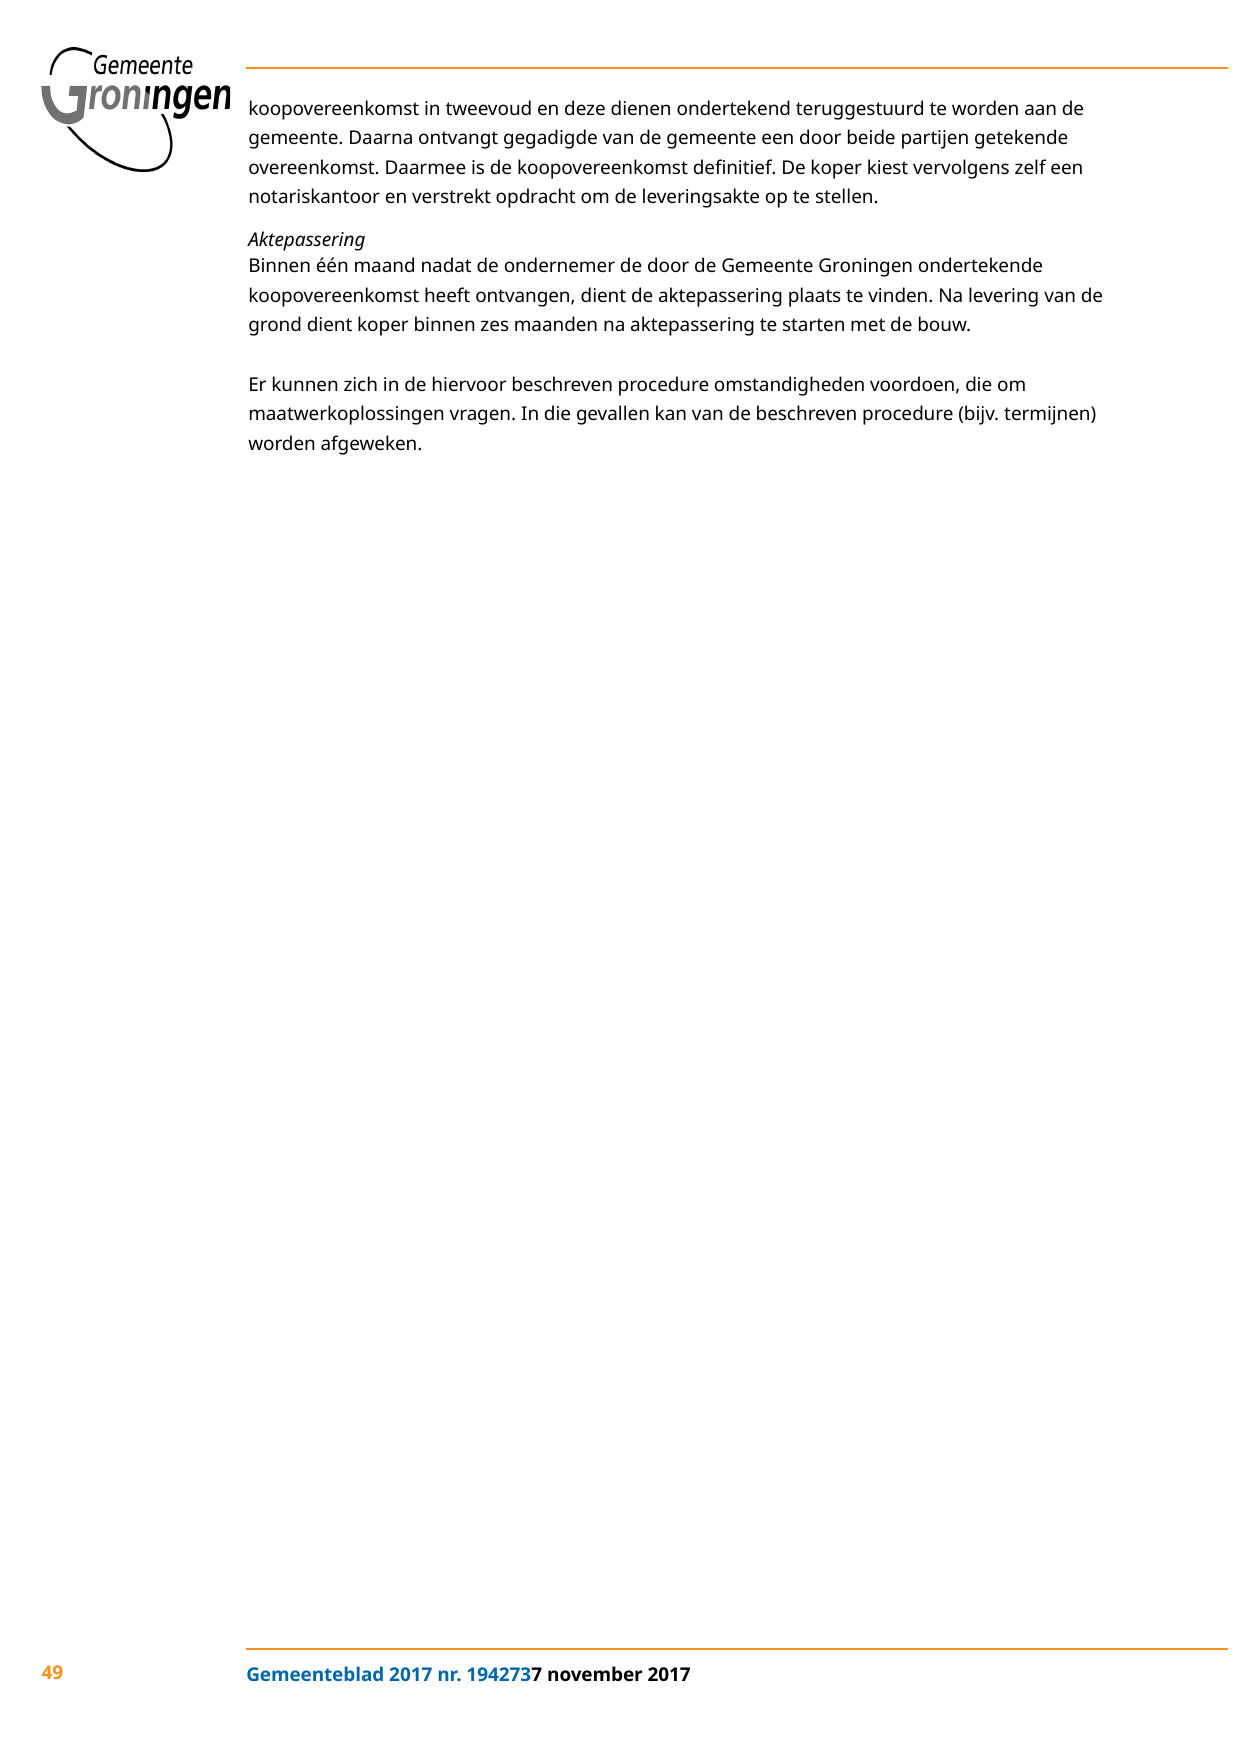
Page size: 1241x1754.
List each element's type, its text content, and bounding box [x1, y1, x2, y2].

text koopovereenkomst in tweevoud en deze dienen ondertekend teruggestuurd te worden aan de gemeente. Daarna ontvangt gegadigde van de gemeente een door beide partijen getekende overeenkomst. Daarmee is de koopovereenkomst definitief. De koper kiest vervolgens zelf een notariskantoor en verstrekt opdracht om de leveringsakte op te stellen. [248, 95, 1152, 209]
text Binnen één maand nadat de ondernemer de door de Gemeente Groningen ondertekende koopovereenkomst heeft ontvangen, dient de aktepassering plaats te vinden. Na levering van de grond dient koper binnen zes maanden na aktepassering te starten met de bouw. [248, 252, 1152, 337]
picture [41, 47, 231, 172]
text Aktepassering [248, 227, 1152, 252]
text Er kunnen zich in de hiervoor beschreven procedure omstandigheden voordoen, die om maatwerkoplossingen vragen. In die gevallen kan van de beschreven procedure (bijv. termijnen) worden afgeweken. [248, 371, 1152, 456]
